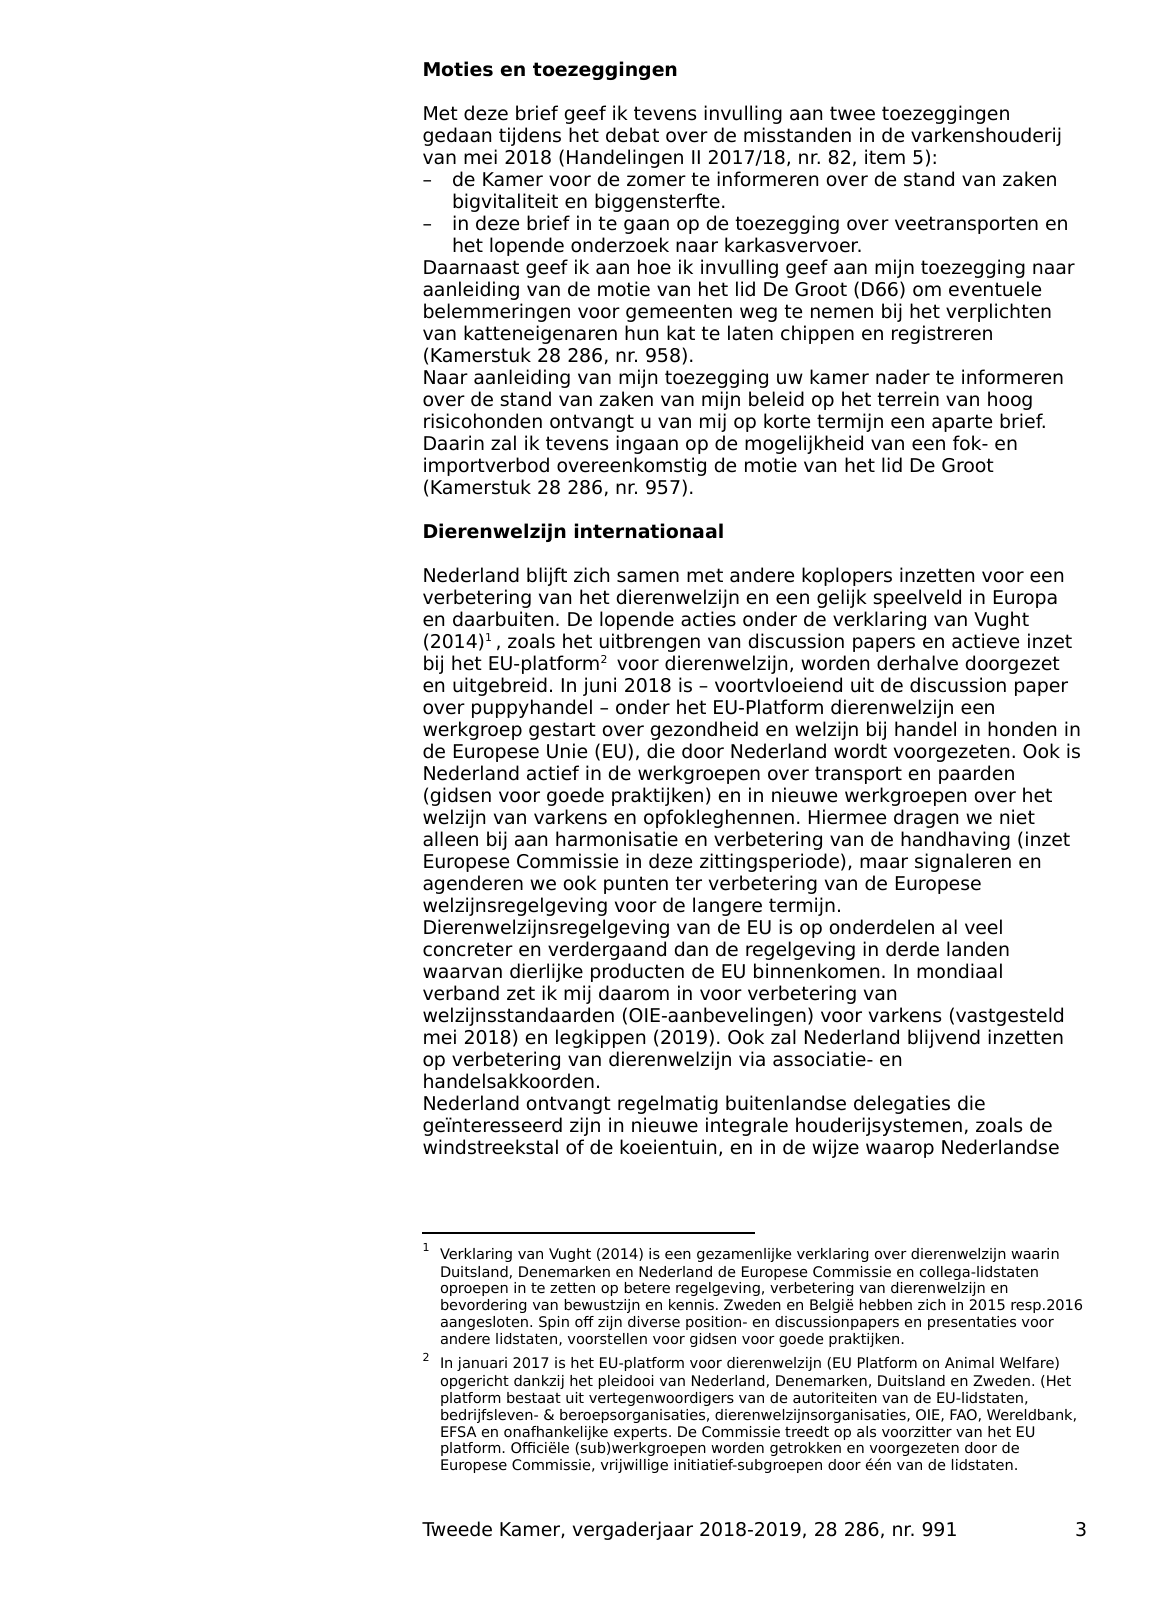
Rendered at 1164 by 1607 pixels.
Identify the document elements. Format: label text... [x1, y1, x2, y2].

text Daarnaast geef ik aan hoe ik invulling geef aan mijn toezegging naar aanleiding van de motie van het lid De Groot (D66) om eventuele belemmeringen voor gemeenten weg te nemen bij het verplichten van katteneigenaren hun kat te laten chippen en registreren (Kamerstuk 28 286, nr. 958). [422, 257, 1087, 367]
subtitle Moties en toezeggingen [422, 59, 1087, 81]
text Met deze brief geef ik tevens invulling aan twee toezeggingen gedaan tijdens het debat over de misstanden in de varkenshouderij van mei 2018 (Handelingen II 2017/18, nr. 82, item 5): [422, 103, 1087, 169]
subtitle Dierenwelzijn internationaal [422, 521, 1087, 543]
text Nederland blijft zich samen met andere koplopers inzetten voor een verbetering van het dierenwelzijn en een gelijk speelveld in Europa en daarbuiten. De lopende acties onder de verklaring van Vught (2014), zoals het uitbrengen van discussion papers en actieve inzet bij het EU-platform voor dierenwelzijn, worden derhalve doorgezet en uitgebreid. In juni 2018 is – voortvloeiend uit de discussion paper over puppyhandel – onder het EU-Platform dierenwelzijn een werkgroep gestart over gezondheid en welzijn bij handel in honden in de Europese Unie (EU), die door Nederland wordt voorgezeten. Ook is Nederland actief in de werkgroepen over transport en paarden (gidsen voor goede praktijken) en in nieuwe werkgroepen over het welzijn van varkens en opfokleghennen. Hiermee dragen we niet alleen bij aan harmonisatie en verbetering van de handhaving (inzet Europese Commissie in deze zittingsperiode), maar signaleren en agenderen we ook punten ter verbetering van de Europese welzijnsregelgeving voor de langere termijn. [422, 565, 1087, 917]
text Naar aanleiding van mijn toezegging uw kamer nader te informeren over de stand van zaken van mijn beleid op het terrein van hoog risicohonden ontvangt u van mij op korte termijn een aparte brief. Daarin zal ik tevens ingaan op de mogelijkheid van een fok- en importverbod overeenkomstig de motie van het lid De Groot (Kamerstuk 28 286, nr. 957). [422, 367, 1087, 499]
text Dierenwelzijnsregelgeving van de EU is op onderdelen al veel concreter en verdergaand dan de regelgeving in derde landen waarvan dierlijke producten de EU binnenkomen. In mondiaal verband zet ik mij daarom in voor verbetering van welzijnsstandaarden (OIE-aanbevelingen) voor varkens (vastgesteld mei 2018) en legkippen (2019). Ook zal Nederland blijvend inzetten op verbetering van dierenwelzijn via associatie- en handelsakkoorden. [422, 917, 1087, 1093]
text – de Kamer voor de zomer te informeren over de stand van zaken bigvitaliteit en biggensterfte. [422, 169, 1087, 213]
text – in deze brief in te gaan op de toezegging over veetransporten en het lopende onderzoek naar karkasvervoer. [422, 213, 1087, 257]
text In januari 2017 is het EU-platform voor dierenwelzijn (EU Platform on Animal Welfare) opgericht dankzij het pleidooi van Nederland, Denemarken, Duitsland en Zweden. (Het platform bestaat uit vertegenwoordigers van de autoriteiten van de EU-lidstaten, bedrijfsleven- & beroepsorganisaties, dierenwelzijnsorganisaties, OIE, FAO, Wereldbank, EFSA en onafhankelijke experts. De Commissie treedt op als voorzitter van het EU platform. Officiële (sub)werkgroepen worden getrokken en voorgezeten door de Europese Commissie, vrijwillige initiatief-subgroepen door één van de lidstaten. [422, 1351, 1087, 1474]
text Nederland ontvangt regelmatig buitenlandse delegaties die geïnteresseerd zijn in nieuwe integrale houderijsystemen, zoals de windstreekstal of de koeientuin, en in de wijze waarop Nederlandse [422, 1093, 1087, 1159]
text Verklaring van Vught (2014) is een gezamenlijke verklaring over dierenwelzijn waarin Duitsland, Denemarken en Nederland de Europese Commissie en collega-lidstaten oproepen in te zetten op betere regelgeving, verbetering van dierenwelzijn en bevordering van bewustzijn en kennis. Zweden en België hebben zich in 2015 resp.2016 aangesloten. Spin off zijn diverse position- en discussionpapers en presentaties voor andere lidstaten, voorstellen voor gidsen voor goede praktijken. [422, 1242, 1087, 1348]
